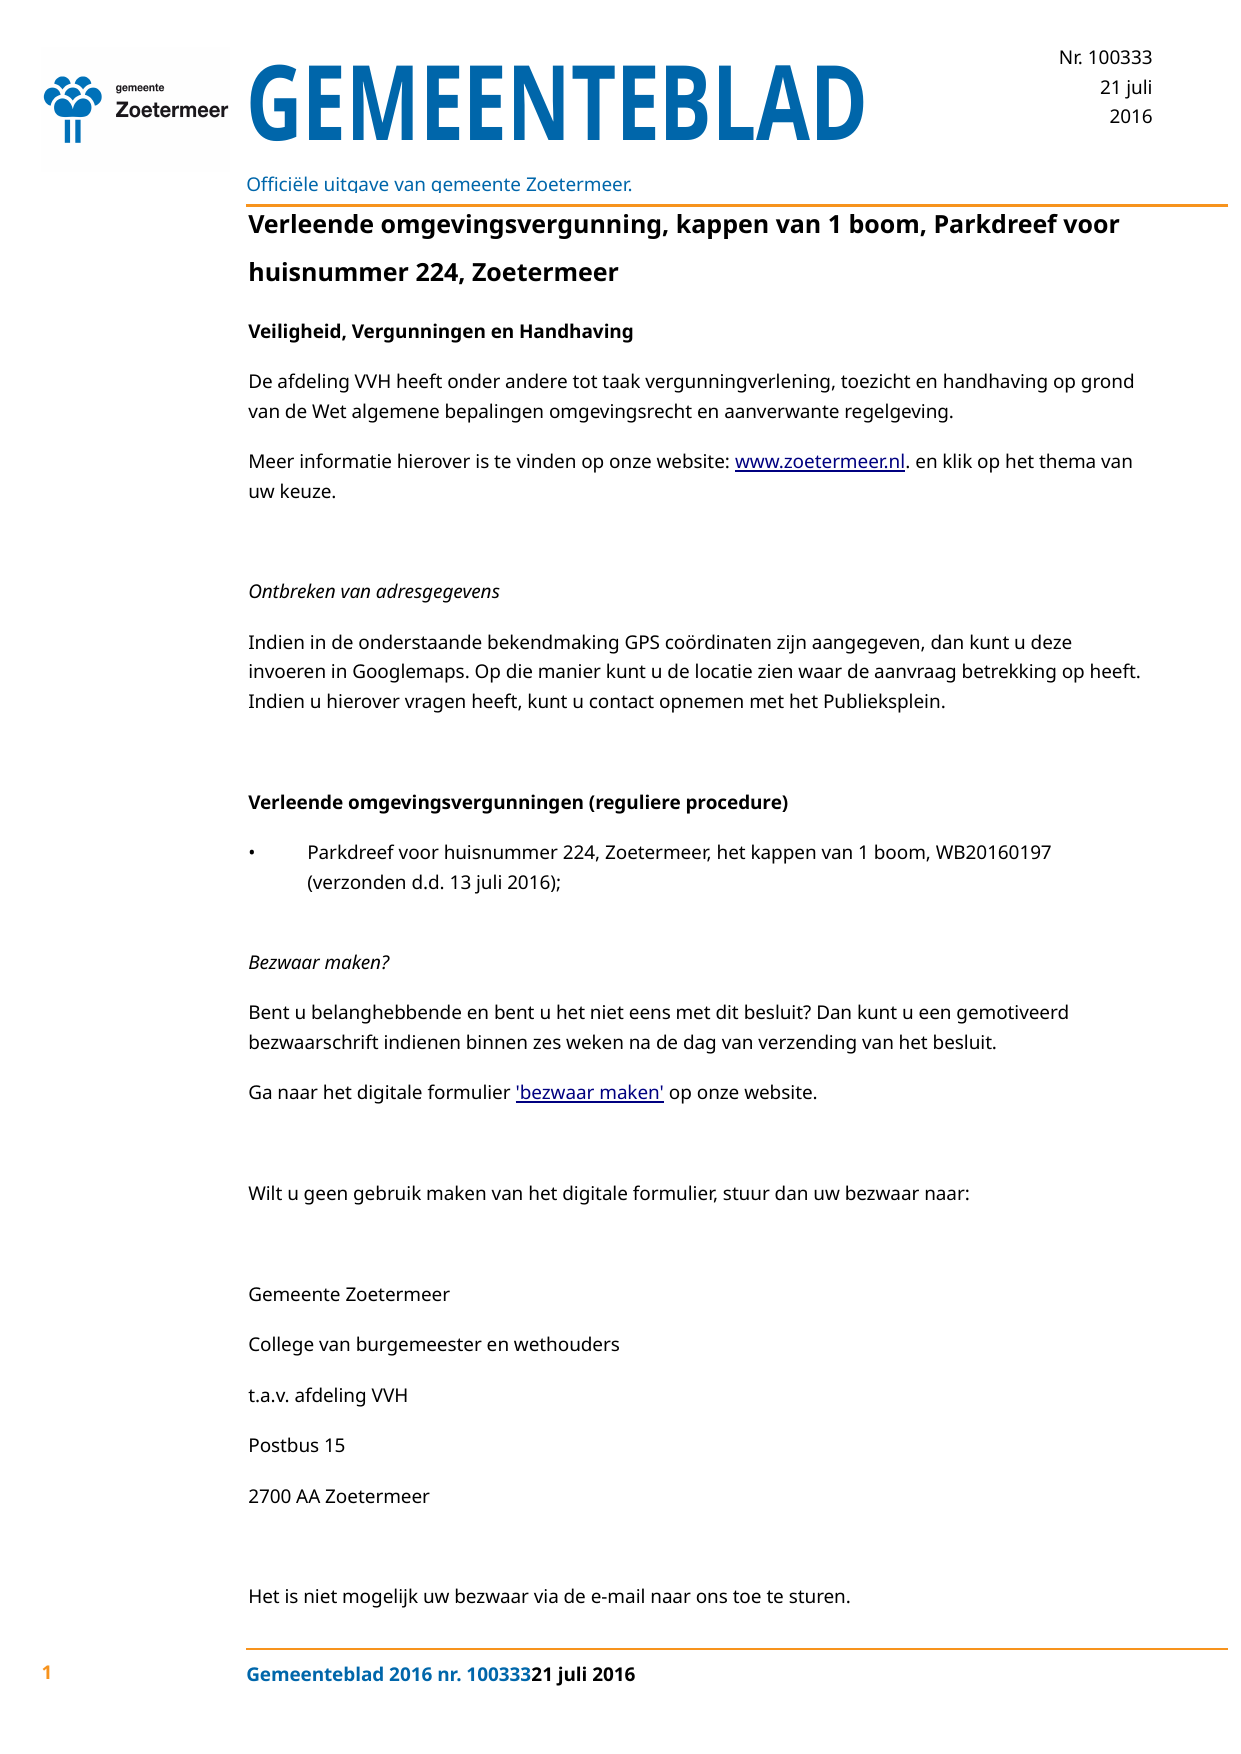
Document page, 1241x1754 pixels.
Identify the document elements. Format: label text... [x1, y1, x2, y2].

picture [41, 47, 231, 172]
text t.a.v. afdeling VVH [248, 1382, 1152, 1408]
text Ontbreken van adresgegevens [248, 579, 1152, 604]
text College van burgemeester en wethouders [248, 1332, 1152, 1357]
text Veiligheid, Vergunningen en Handhaving [248, 318, 1152, 344]
text Bezwaar maken? [248, 949, 1152, 975]
text Verleende omgevingsvergunningen (reguliere procedure) [248, 789, 1152, 815]
text Bent u belanghebbende en bent u het niet eens met dit besluit? Dan kunt u een gemotiveerd bezwaarschrift indienen binnen zes weken na de dag van verzending van het besluit. [248, 999, 1152, 1055]
text Meer informatie hierover is te vinden op onze website: www.zoetermeer.nl. en klik op het thema van uw keuze. [248, 448, 1152, 504]
text De afdeling VVH heeft onder andere tot taak vergunningverlening, toezicht en handhaving op grond van de Wet algemene bepalingen omgevingsrecht en aanverwante regelgeving. [248, 368, 1152, 424]
text Postbus 15 [248, 1432, 1152, 1458]
text Wilt u geen gebruik maken van het digitale formulier, stuur dan uw bezwaar naar: [248, 1180, 1152, 1206]
text Verleende omgevingsvergunning, kappen van 1 boom, Parkdreef voor huisnummer 224, Zoetermeer [248, 207, 1152, 288]
list Parkdreef voor huisnummer 224, Zoetermeer, het kappen van 1 boom, WB20160197 (verzonden d.d. 13 juli 2016); [248, 839, 1152, 895]
text Gemeente Zoetermeer [248, 1281, 1152, 1307]
text Indien in de onderstaande bekendmaking GPS coördinaten zijn aangegeven, dan kunt u deze invoeren in Googlemaps. Op die manier kunt u de locatie zien waar de aanvraag betrekking op heeft. Indien u hierover vragen heeft, kunt u contact opnemen met het Publieksplein. [248, 629, 1152, 714]
text 2700 AA Zoetermeer [248, 1483, 1152, 1509]
text Het is niet mogelijk uw bezwaar via de e-mail naar ons toe te sturen. [248, 1584, 1152, 1609]
text Ga naar het digitale formulier 'bezwaar maken' op onze website. [248, 1079, 1152, 1105]
